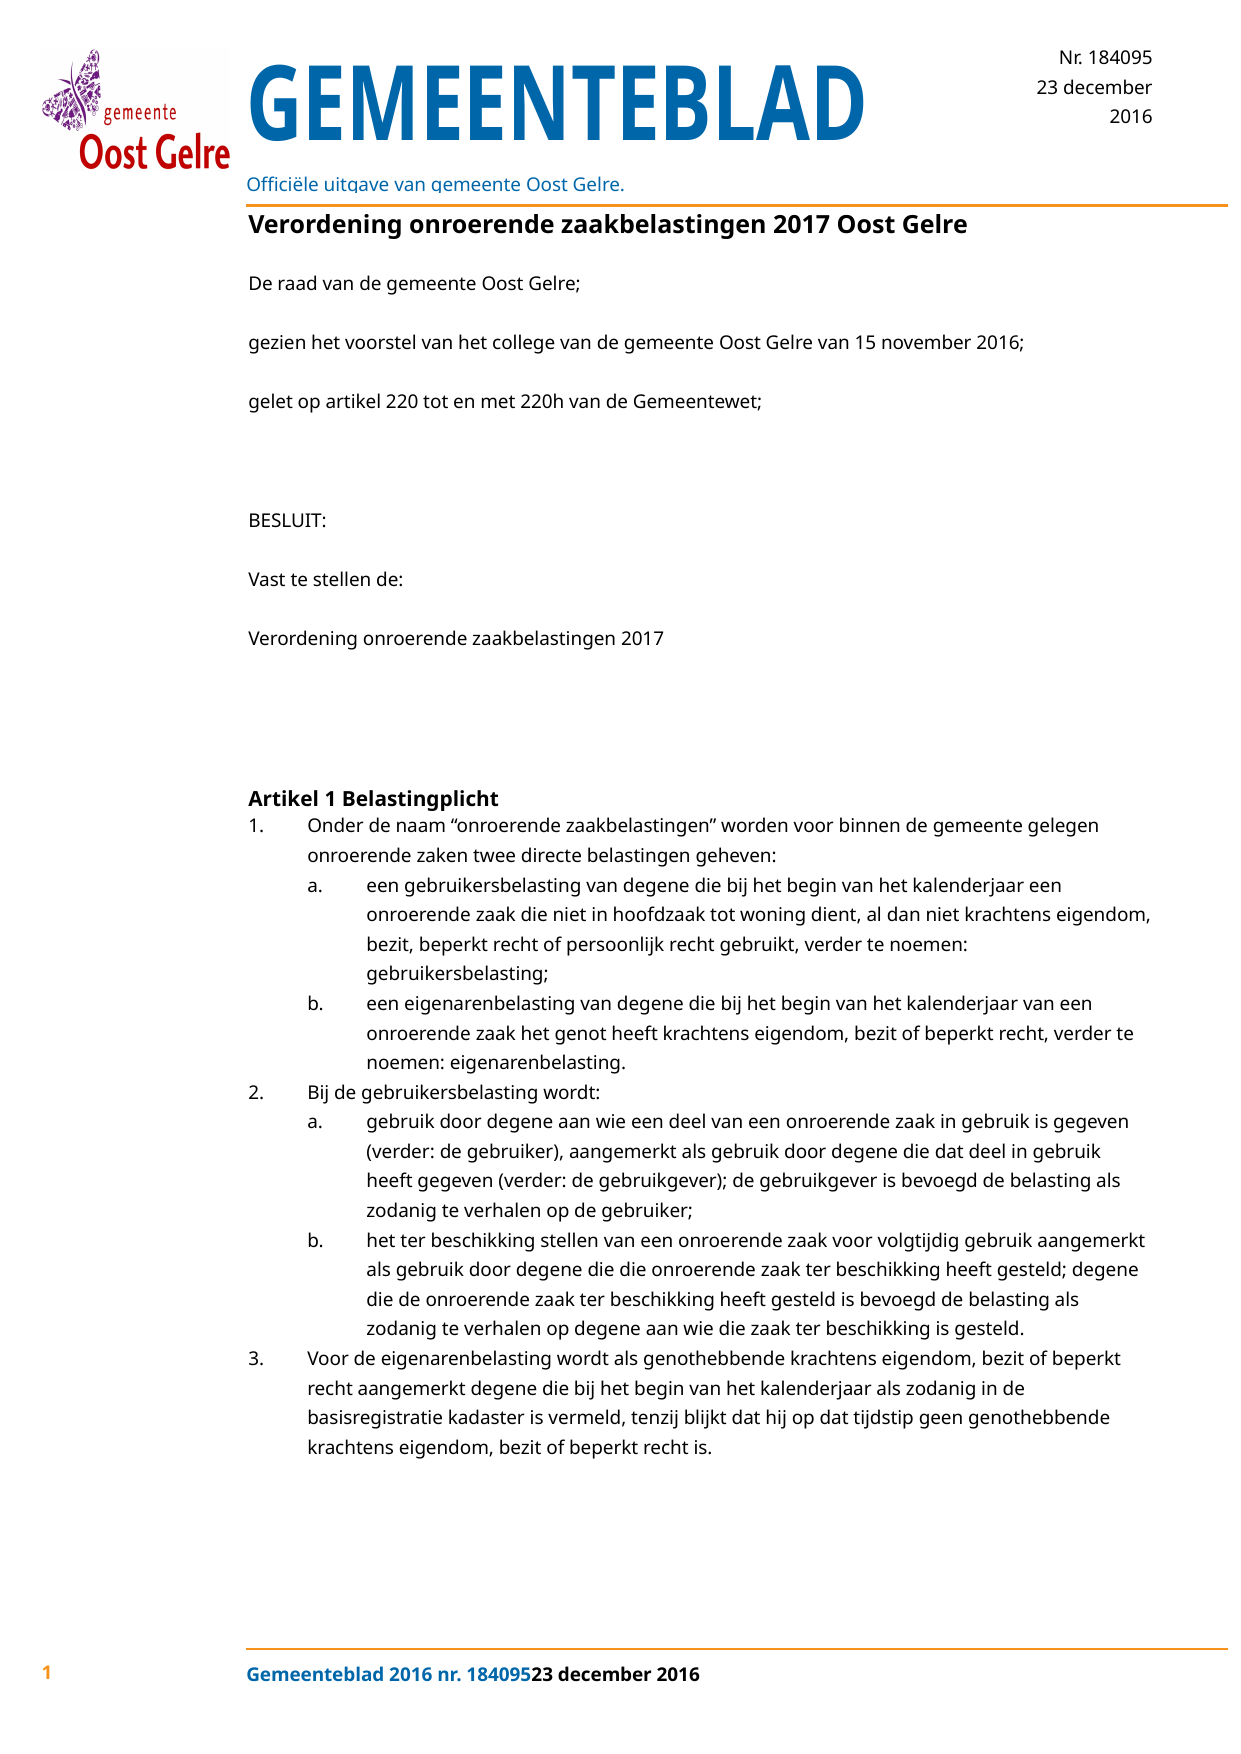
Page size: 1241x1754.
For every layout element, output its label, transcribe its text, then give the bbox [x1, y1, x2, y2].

text Artikel 1 Belastingplicht [248, 784, 1152, 813]
list Voor de eigenarenbelasting wordt als genothebbende krachtens eigendom, bezit of beperkt recht aangemerkt degene die bij het begin van het kalenderjaar als zodanig in de basisregistratie kadaster is vermeld, tenzij blijkt dat hij op dat tijdstip geen genothebbende krachtens eigendom, bezit of beperkt recht is. [248, 1345, 1152, 1459]
text gezien het voorstel van het college van de gemeente Oost Gelre van 15 november 2016; [248, 329, 1152, 355]
list Onder de naam “onroerende zaakbelastingen” worden voor binnen de gemeente gelegen onroerende zaken twee directe belastingen geheven: [248, 813, 1152, 868]
list het ter beschikking stellen van een onroerende zaak voor volgtijdig gebruik aangemerkt als gebruik door degene die die onroerende zaak ter beschikking heeft gesteld; degene die de onroerende zaak ter beschikking heeft gesteld is bevoegd de belasting als zodanig te verhalen op degene aan wie die zaak ter beschikking is gesteld. [307, 1227, 1152, 1341]
list een gebruikersbelasting van degene die bij het begin van het kalenderjaar een onroerende zaak die niet in hoofdzaak tot woning dient, al dan niet krachtens eigendom, bezit, beperkt recht of persoonlijk recht gebruikt, verder te noemen: gebruikersbelasting; [307, 872, 1152, 986]
list een eigenarenbelasting van degene die bij het begin van het kalenderjaar van een onroerende zaak het genot heeft krachtens eigendom, bezit of beperkt recht, verder te noemen: eigenarenbelasting. [307, 990, 1152, 1075]
text De raad van de gemeente Oost Gelre; [248, 270, 1152, 296]
text gelet op artikel 220 tot en met 220h van de Gemeentewet; [248, 389, 1152, 414]
picture [41, 47, 231, 172]
list Bij de gebruikersbelasting wordt: [248, 1079, 1152, 1104]
list gebruik door degene aan wie een deel van een onroerende zaak in gebruik is gegeven (verder: de gebruiker), aangemerkt als gebruik door degene die dat deel in gebruik heeft gegeven (verder: de gebruikgever); de gebruikgever is bevoegd de belasting als zodanig te verhalen op de gebruiker; [307, 1108, 1152, 1223]
text Vast te stellen de: [248, 566, 1152, 592]
text BESLUIT: [248, 507, 1152, 533]
text Verordening onroerende zaakbelastingen 2017 Oost Gelre [248, 207, 1152, 241]
text Verordening onroerende zaakbelastingen 2017 [248, 625, 1152, 651]
